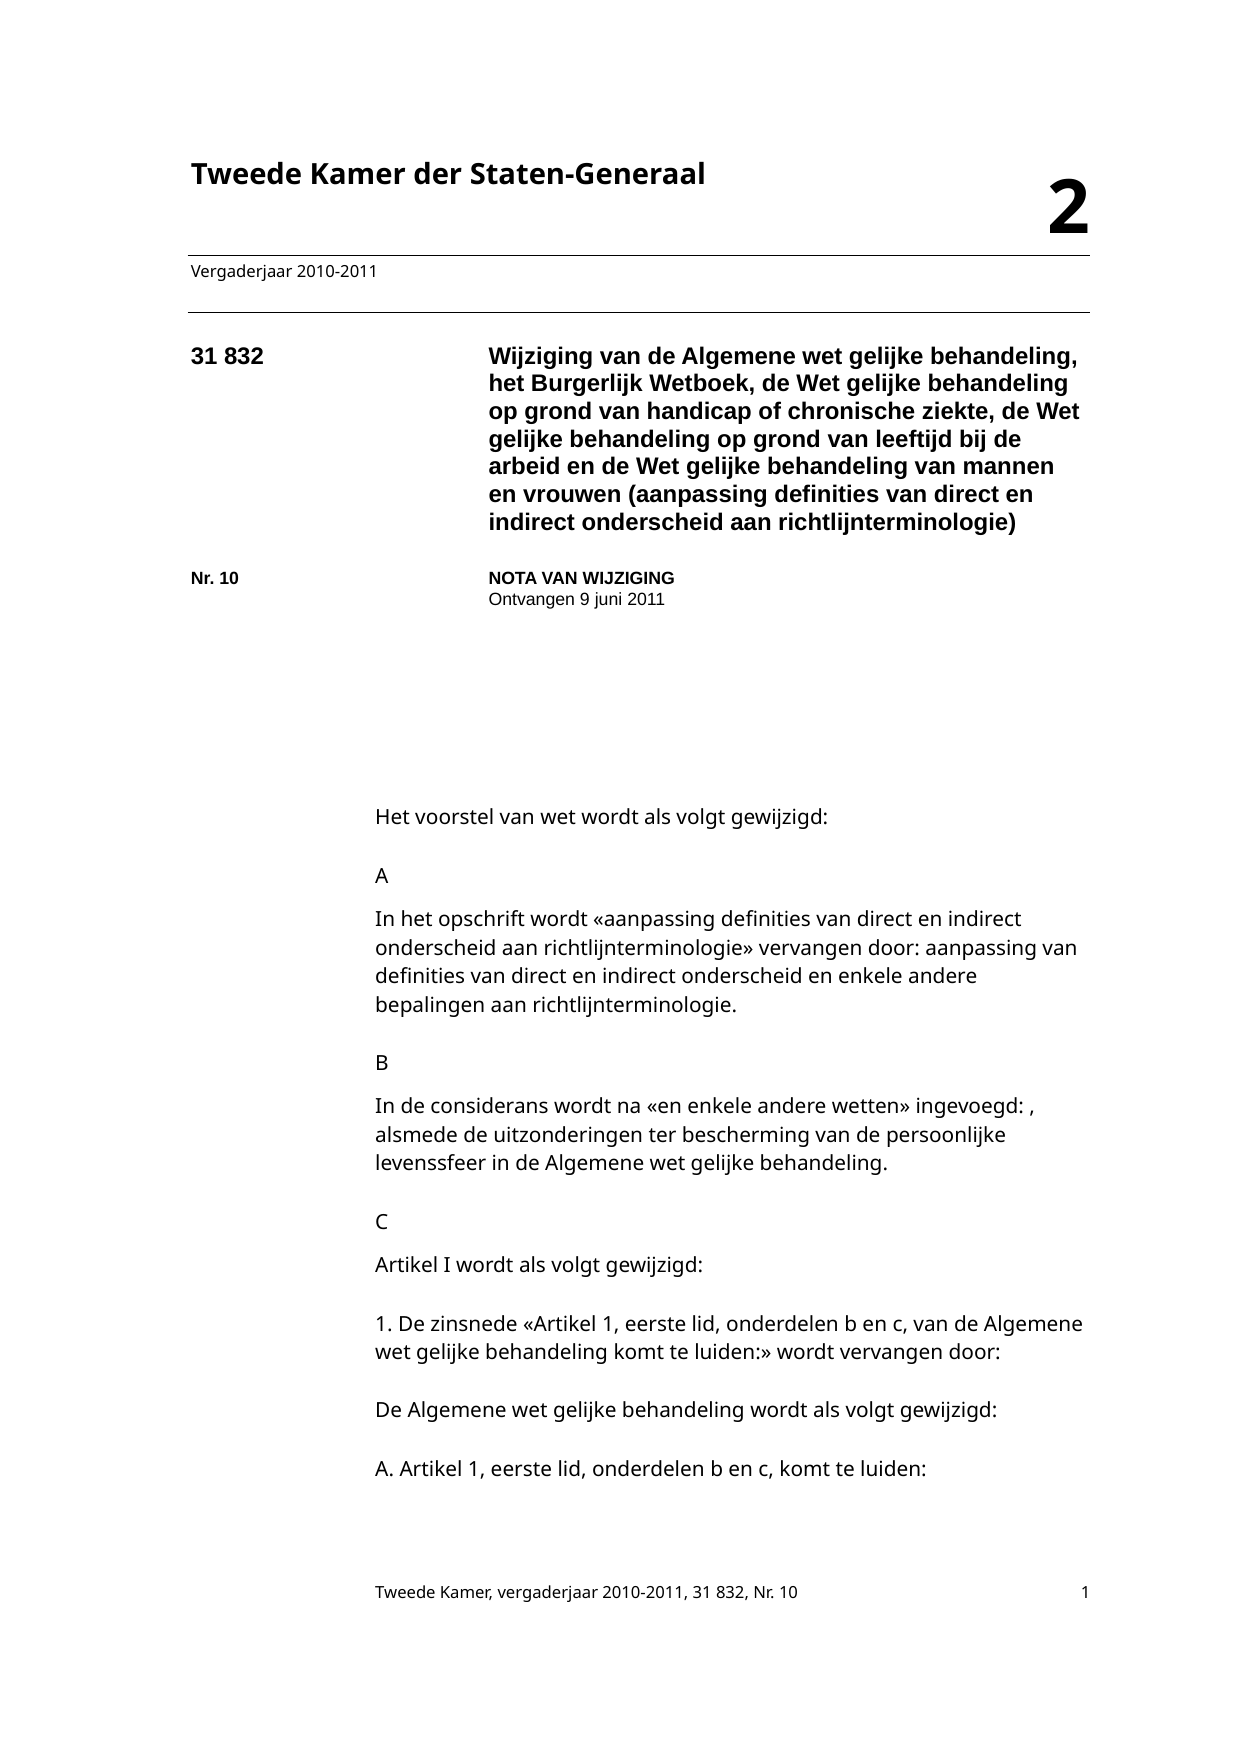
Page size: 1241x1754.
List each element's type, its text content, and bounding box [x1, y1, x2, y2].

table_cell [485, 313, 1090, 339]
text Het voorstel van wet wordt als volgt gewijzigd: [375, 802, 1090, 831]
text Artikel I wordt als volgt gewijzigd: [375, 1250, 1090, 1279]
text C [375, 1207, 1090, 1235]
table_cell [485, 256, 1090, 312]
table_cell 31 832 [188, 339, 485, 565]
table_cell Nr. 10 [188, 565, 485, 684]
text In het opschrift wordt «aanpassing definities van direct en indirect onderscheid aan richtlijnterminologie» vervangen door: aanpassing van definities van direct en indirect onderscheid en enkele andere bepalingen aan richtlijnterminologie. [375, 904, 1090, 1018]
text De Algemene wet gelijke behandeling wordt als volgt gewijzigd: [375, 1396, 1090, 1424]
text B [375, 1048, 1090, 1077]
text A. Artikel 1, eerste lid, onderdelen b en c, komt te luiden: [375, 1454, 1090, 1482]
text A [375, 861, 1090, 889]
text In de considerans wordt na «en enkele andere wetten» ingevoegd: , alsmede de uitzonderingen ter bescherming van de persoonlijke levenssfeer in de Algemene wet gelijke behandeling. [375, 1092, 1090, 1177]
table_cell [188, 313, 485, 339]
table_cell NOTA VAN WIJZIGING Ontvangen 9 juni 2011 [485, 565, 1090, 684]
table_cell Wijziging van de Algemene wet gelijke behandeling, het Burgerlijk Wetboek, de Wet gelijke behandeling op grond van handicap of chronische ziekte, de Wet gelijke behandeling op grond van leeftijd bij de arbeid en de Wet gelijke behandeling van mannen en vrouwen (aanpassing definities van direct en indirect onderscheid aan richtlijnterminologie) [485, 339, 1090, 565]
text 1. De zinsnede «Artikel 1, eerste lid, onderdelen b en c, van de Algemene wet gelijke behandeling komt te luiden:» wordt vervangen door: [375, 1309, 1090, 1366]
table_cell Vergaderjaar 2010-2011 [188, 256, 485, 312]
table_header 2 [910, 150, 1090, 255]
table_header Tweede Kamer der Staten-Generaal [188, 150, 909, 255]
